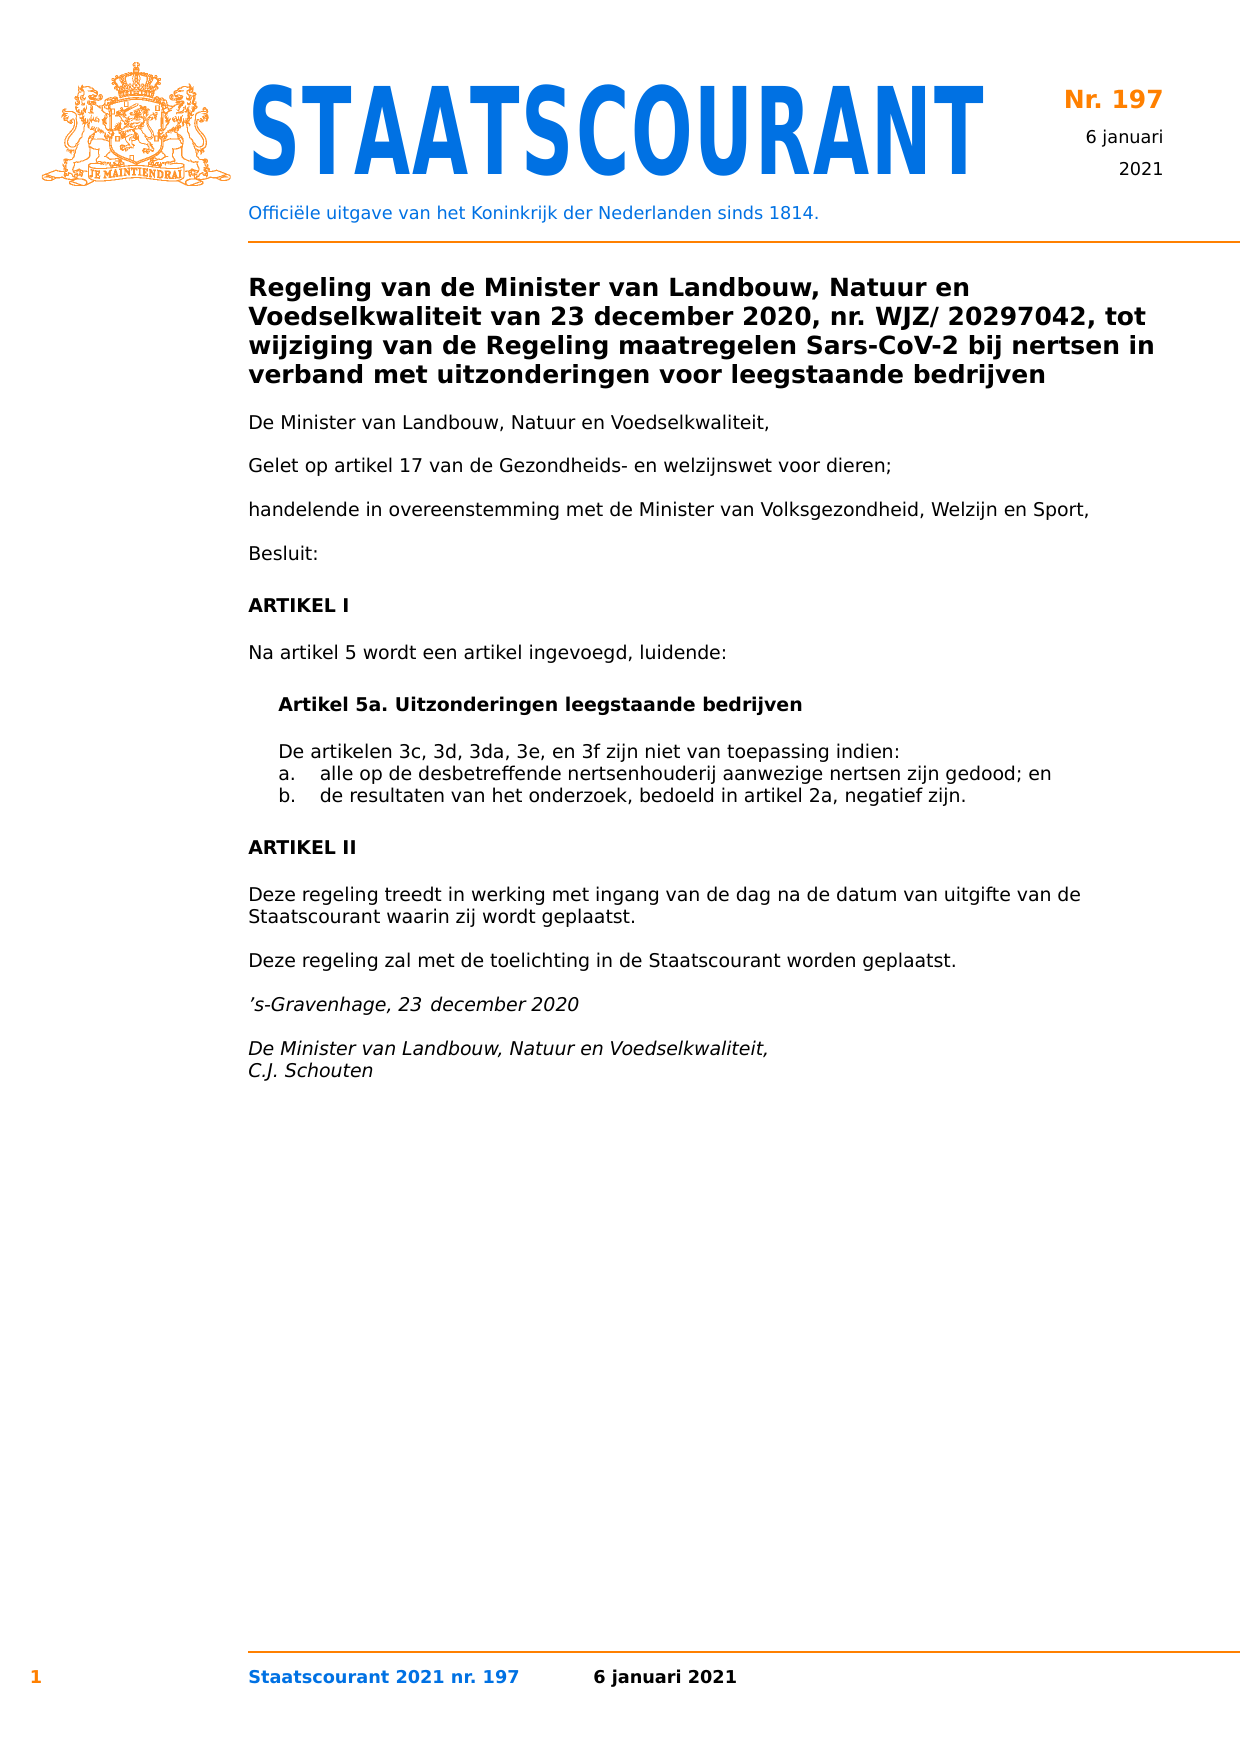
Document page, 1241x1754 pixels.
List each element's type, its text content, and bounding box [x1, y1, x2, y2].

text De artikelen 3c, 3d, 3da, 3e, en 3f zijn niet van toepassing indien: [278, 741, 1163, 763]
table_header Nr. 197 [998, 62, 1240, 121]
text b. de resultaten van het onderzoek, bedoeld in artikel 2a, negatief zijn. [278, 785, 1163, 807]
text Deze regeling zal met de toelichting in de Staatscourant worden geplaatst. [248, 950, 1163, 972]
text De Minister van Landbouw, Natuur en Voedselkwaliteit, [248, 412, 1163, 433]
table_cell Officiële uitgave van het Koninkrijk der Nederlanden sinds 1814. [248, 203, 1240, 241]
subtitle Regeling van de Minister van Landbouw, Natuur en Voedselkwaliteit van 23 december 2020, nr. WJZ/ 20297042, tot wijziging van de Regeling maatregelen Sars-CoV-2 bij nertsen in verband met uitzonderingen voor leegstaande bedrijven [248, 273, 1163, 390]
picture [41, 62, 231, 186]
text Deze regeling treedt in werking met ingang van de dag na de datum van uitgifte van de Staatscourant waarin zij wordt geplaatst. [248, 884, 1163, 928]
text ’s-Gravenhage, 23 december 2020 [248, 994, 1163, 1016]
subtitle ARTIKEL I [248, 595, 1163, 617]
table_cell 6 januari [998, 121, 1240, 153]
table_cell 2021 [998, 153, 1240, 203]
subtitle ARTIKEL II [248, 837, 1163, 859]
text Na artikel 5 wordt een artikel ingevoegd, luidende: [248, 642, 1163, 664]
text Besluit: [248, 543, 1163, 565]
table_header STAATSCOURANT [248, 62, 998, 203]
subtitle Artikel 5a. Uitzonderingen leegstaande bedrijven [278, 694, 1163, 716]
text handelende in overeenstemming met de Minister van Volksgezondheid, Welzijn en Sport, [248, 499, 1163, 521]
text De Minister van Landbouw, Natuur en Voedselkwaliteit, C.J. Schouten [248, 1037, 1163, 1081]
text Gelet op artikel 17 van de Gezondheids- en welzijnswet voor dieren; [248, 455, 1163, 477]
table_header [25, 62, 248, 241]
text a. alle op de desbetreffende nertsenhouderij aanwezige nertsen zijn gedood; en [278, 763, 1163, 785]
